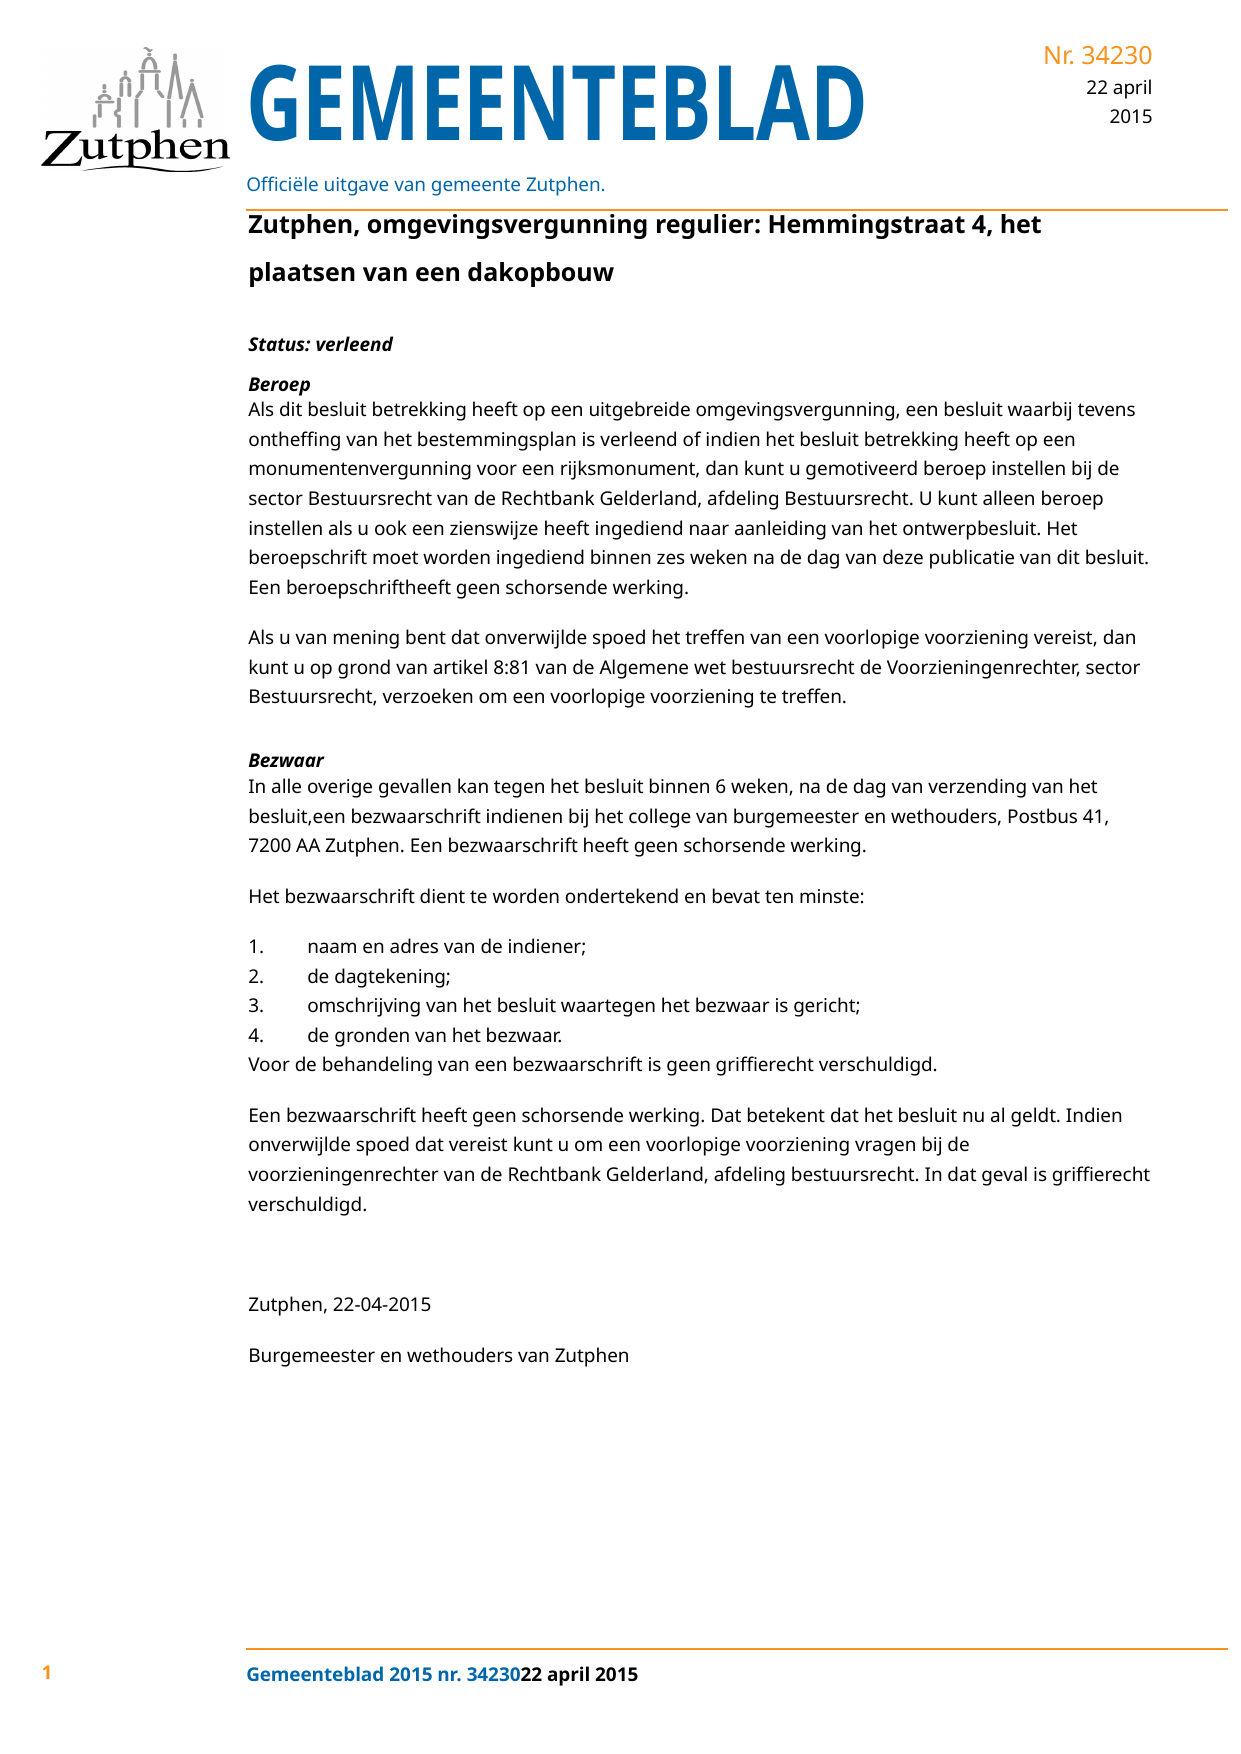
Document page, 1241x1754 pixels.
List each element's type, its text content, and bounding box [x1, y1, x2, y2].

text Als dit besluit betrekking heeft op een uitgebreide omgevingsvergunning, een besluit waarbij tevens ontheffing van het bestemmingsplan is verleend of indien het besluit betrekking heeft op een monumentenvergunning voor een rijksmonument, dan kunt u gemotiveerd beroep instellen bij de sector Bestuursrecht van de Rechtbank Gelderland, afdeling Bestuursrecht. U kunt alleen beroep instellen als u ook een zienswijze heeft ingediend naar aanleiding van het ontwerpbesluit. Het beroepschrift moet worden ingediend binnen zes weken na de dag van deze publicatie van dit besluit. Een beroepschriftheeft geen schorsende werking. [248, 396, 1152, 600]
text In alle overige gevallen kan tegen het besluit binnen 6 weken, na de dag van verzending van het besluit,een bezwaarschrift indienen bij het college van burgemeester en wethouders, Postbus 41, 7200 AA Zutphen. Een bezwaarschrift heeft geen schorsende werking. [248, 773, 1152, 858]
text Een bezwaarschrift heeft geen schorsende werking. Dat betekent dat het besluit nu al geldt. Indien onverwijlde spoed dat vereist kunt u om een voorlopige voorziening vragen bij de voorzieningenrechter van de Rechtbank Gelderland, afdeling bestuursrecht. In dat geval is griffierecht verschuldigd. [248, 1102, 1152, 1216]
text Status: verleend [248, 331, 1152, 357]
text Zutphen, 22-04-2015 [248, 1292, 1152, 1317]
text Beroep [248, 371, 1152, 396]
text Het bezwaarschrift dient te worden ondertekend en bevat ten minste: [248, 883, 1152, 908]
list omschrijving van het besluit waartegen het bezwaar is gericht; [248, 992, 1152, 1018]
text Zutphen, omgevingsvergunning regulier: Hemmingstraat 4, het plaatsen van een dakopbouw [248, 211, 1152, 288]
list de gronden van het bezwaar. [248, 1022, 1152, 1048]
list de dagtekening; [248, 963, 1152, 988]
picture [41, 47, 231, 172]
text Voor de behandeling van een bezwaarschrift is geen griffierecht verschuldigd. [248, 1052, 1152, 1077]
list naam en adres van de indiener; [248, 933, 1152, 959]
text Als u van mening bent dat onverwijlde spoed het treffen van een voorlopige voorziening vereist, dan kunt u op grond van artikel 8:81 van de Algemene wet bestuursrecht de Voorzieningenrechter, sector Bestuursrecht, verzoeken om een voorlopige voorziening te treffen. [248, 624, 1152, 709]
text Burgemeester en wethouders van Zutphen [248, 1342, 1152, 1368]
text Bezwaar [248, 747, 1152, 773]
